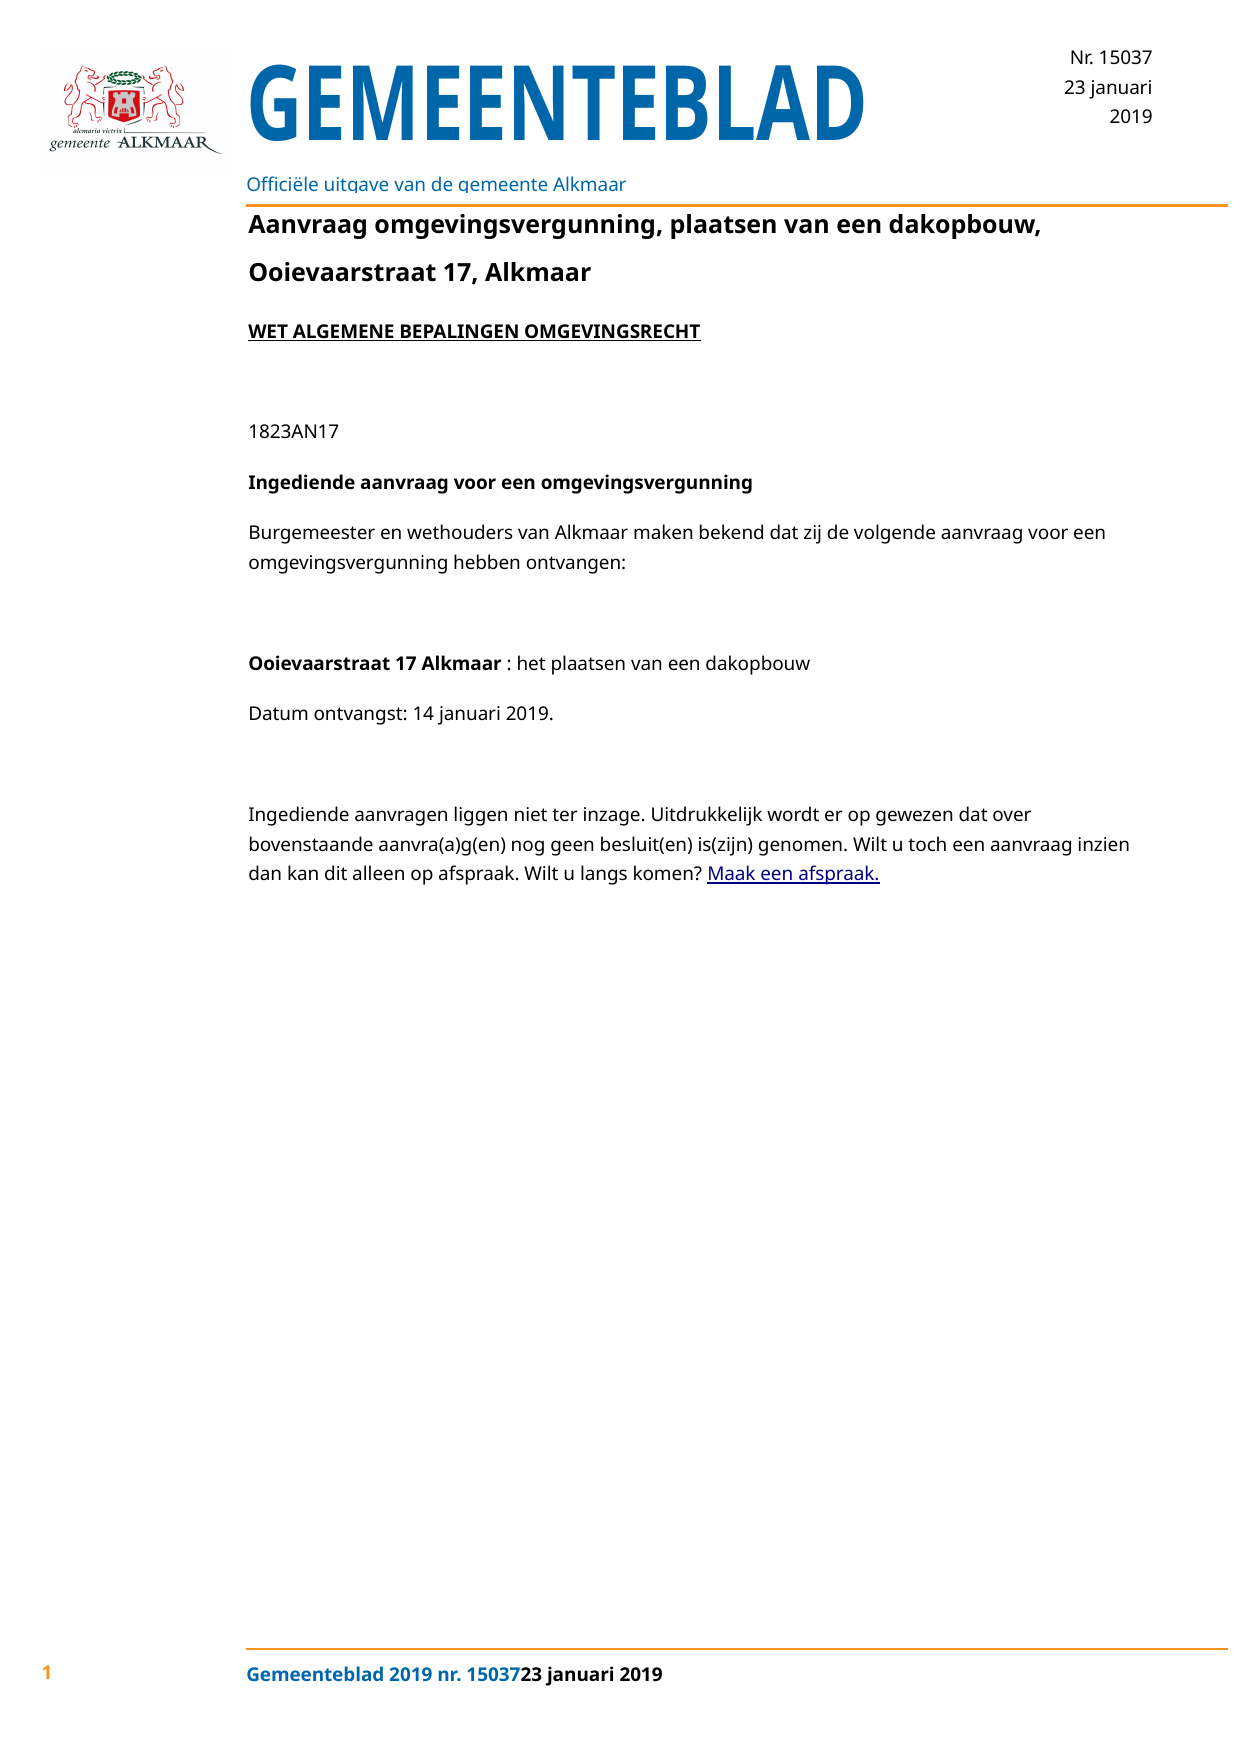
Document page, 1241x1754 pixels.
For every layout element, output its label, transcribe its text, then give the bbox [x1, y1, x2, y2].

text Aanvraag omgevingsvergunning, plaatsen van een dakopbouw, Ooievaarstraat 17, Alkmaar [248, 207, 1152, 288]
text Ingediende aanvragen liggen niet ter inzage. Uitdrukkelijk wordt er op gewezen dat over bovenstaande aanvra(a)g(en) nog geen besluit(en) is(zijn) genomen. Wilt u toch een aanvraag inzien dan kan dit alleen op afspraak. Wilt u langs komen? Maak een afspraak. [248, 801, 1152, 886]
text 1823AN17 [248, 419, 1152, 444]
text Ingediende aanvraag voor een omgevingsvergunning [248, 469, 1152, 495]
text WET ALGEMENE BEPALINGEN OMGEVINGSRECHT [248, 318, 1152, 344]
picture [41, 47, 231, 172]
text Datum ontvangst: 14 januari 2019. [248, 700, 1152, 726]
text Burgemeester en wethouders van Alkmaar maken bekend dat zij de volgende aanvraag voor een omgevingsvergunning hebben ontvangen: [248, 519, 1152, 575]
text Ooievaarstraat 17 Alkmaar : het plaatsen van een dakopbouw [248, 650, 1152, 676]
